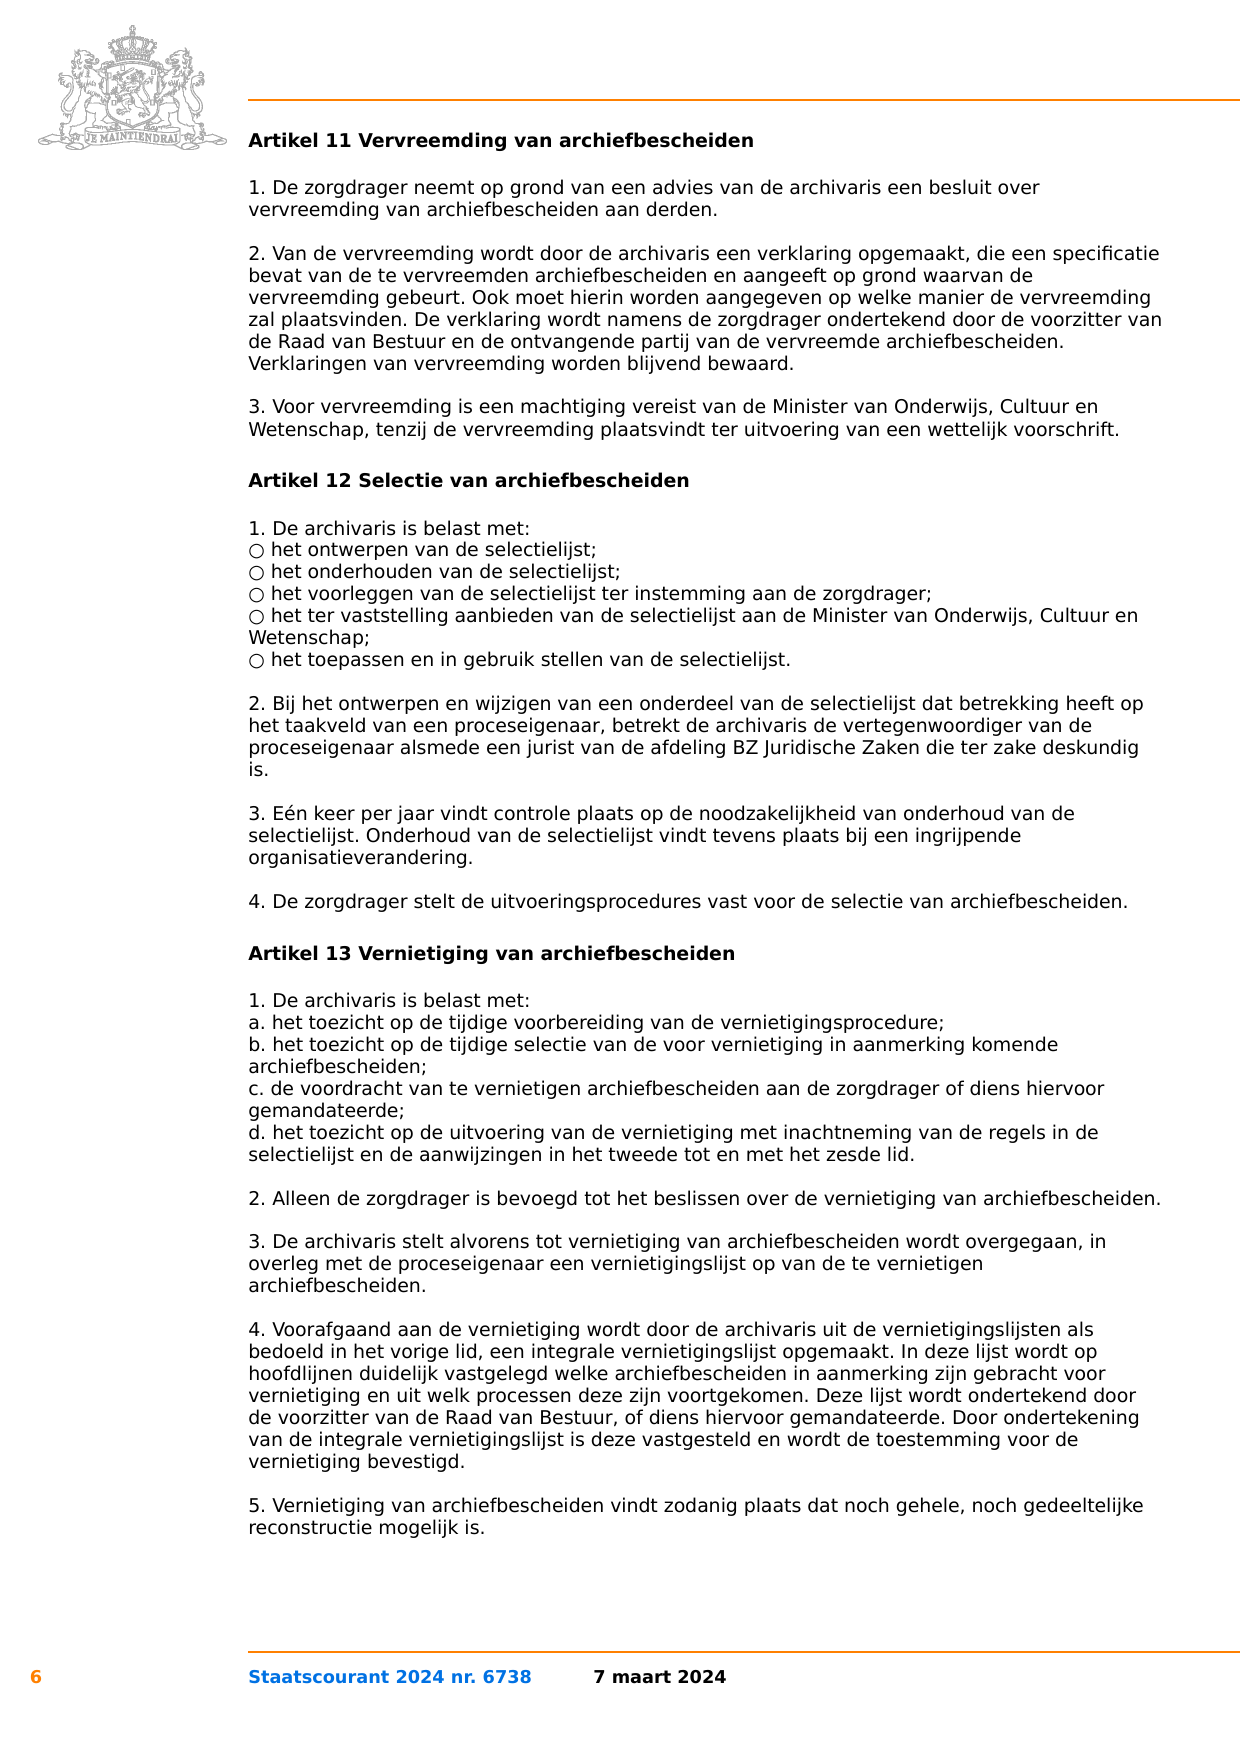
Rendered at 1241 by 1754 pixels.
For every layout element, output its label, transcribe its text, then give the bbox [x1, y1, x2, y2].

subtitle Artikel 13 Vernietiging van archiefbescheiden [248, 943, 1163, 965]
subtitle Artikel 11 Vervreemding van archiefbescheiden [248, 130, 1163, 152]
text 3. Voor vervreemding is een machtiging vereist van de Minister van Onderwijs, Cultuur en Wetenschap, tenzij de vervreemding plaatsvindt ter uitvoering van een wettelijk voorschrift. [248, 396, 1163, 440]
text 2. Bij het ontwerpen en wijzigen van een onderdeel van de selectielijst dat betrekking heeft op het taakveld van een proceseigenaar, betrekt de archivaris de vertegenwoordiger van de proceseigenaar alsmede een jurist van de afdeling BZ Juridische Zaken die ter zake deskundig is. [248, 693, 1163, 781]
text 2. Alleen de zorgdrager is bevoegd tot het beslissen over de vernietiging van archiefbescheiden. [248, 1187, 1163, 1209]
text 4. De zorgdrager stelt de uitvoeringsprocedures vast voor de selectie van archiefbescheiden. [248, 891, 1163, 913]
text c. de voordracht van te vernietigen archiefbescheiden aan de zorgdrager of diens hiervoor gemandateerde; [248, 1078, 1163, 1122]
text a. het toezicht op de tijdige voorbereiding van de vernietigingsprocedure; [248, 1012, 1163, 1034]
text 1. De archivaris is belast met: [248, 990, 1163, 1012]
text ○ het onderhouden van de selectielijst; [248, 561, 1163, 583]
text 1. De zorgdrager neemt op grond van een advies van de archivaris een besluit over vervreemding van archiefbescheiden aan derden. [248, 177, 1163, 221]
text ○ het toepassen en in gebruik stellen van de selectielijst. [248, 649, 1163, 671]
text b. het toezicht op de tijdige selectie van de voor vernietiging in aanmerking komende archiefbescheiden; [248, 1034, 1163, 1078]
subtitle Artikel 12 Selectie van archiefbescheiden [248, 470, 1163, 492]
picture [38, 25, 227, 150]
text 1. De archivaris is belast met: [248, 517, 1163, 539]
text 3. Eén keer per jaar vindt controle plaats op de noodzakelijkheid van onderhoud van de selectielijst. Onderhoud van de selectielijst vindt tevens plaats bij een ingrijpende organisatieverandering. [248, 803, 1163, 869]
text 2. Van de vervreemding wordt door de archivaris een verklaring opgemaakt, die een specificatie bevat van de te vervreemden archiefbescheiden en aangeeft op grond waarvan de vervreemding gebeurt. Ook moet hierin worden aangegeven op welke manier de vervreemding zal plaatsvinden. De verklaring wordt namens de zorgdrager ondertekend door de voorzitter van de Raad van Bestuur en de ontvangende partij van de vervreemde archiefbescheiden. Verklaringen van vervreemding worden blijvend bewaard. [248, 243, 1163, 374]
text 3. De archivaris stelt alvorens tot vernietiging van archiefbescheiden wordt overgegaan, in overleg met de proceseigenaar een vernietigingslijst op van de te vernietigen archiefbescheiden. [248, 1231, 1163, 1297]
text ○ het voorleggen van de selectielijst ter instemming aan de zorgdrager; [248, 583, 1163, 605]
text ○ het ontwerpen van de selectielijst; [248, 539, 1163, 561]
text ○ het ter vaststelling aanbieden van de selectielijst aan de Minister van Onderwijs, Cultuur en Wetenschap; [248, 605, 1163, 649]
text d. het toezicht op de uitvoering van de vernietiging met inachtneming van de regels in de selectielijst en de aanwijzingen in het tweede tot en met het zesde lid. [248, 1122, 1163, 1166]
text 4. Voorafgaand aan de vernietiging wordt door de archivaris uit de vernietigingslijsten als bedoeld in het vorige lid, een integrale vernietigingslijst opgemaakt. In deze lijst wordt op hoofdlijnen duidelijk vastgelegd welke archiefbescheiden in aanmerking zijn gebracht voor vernietiging en uit welk processen deze zijn voortgekomen. Deze lijst wordt ondertekend door de voorzitter van de Raad van Bestuur, of diens hiervoor gemandateerde. Door ondertekening van de integrale vernietigingslijst is deze vastgesteld en wordt de toestemming voor de vernietiging bevestigd. [248, 1319, 1163, 1473]
text 5. Vernietiging van archiefbescheiden vindt zodanig plaats dat noch gehele, noch gedeeltelijke reconstructie mogelijk is. [248, 1495, 1163, 1539]
